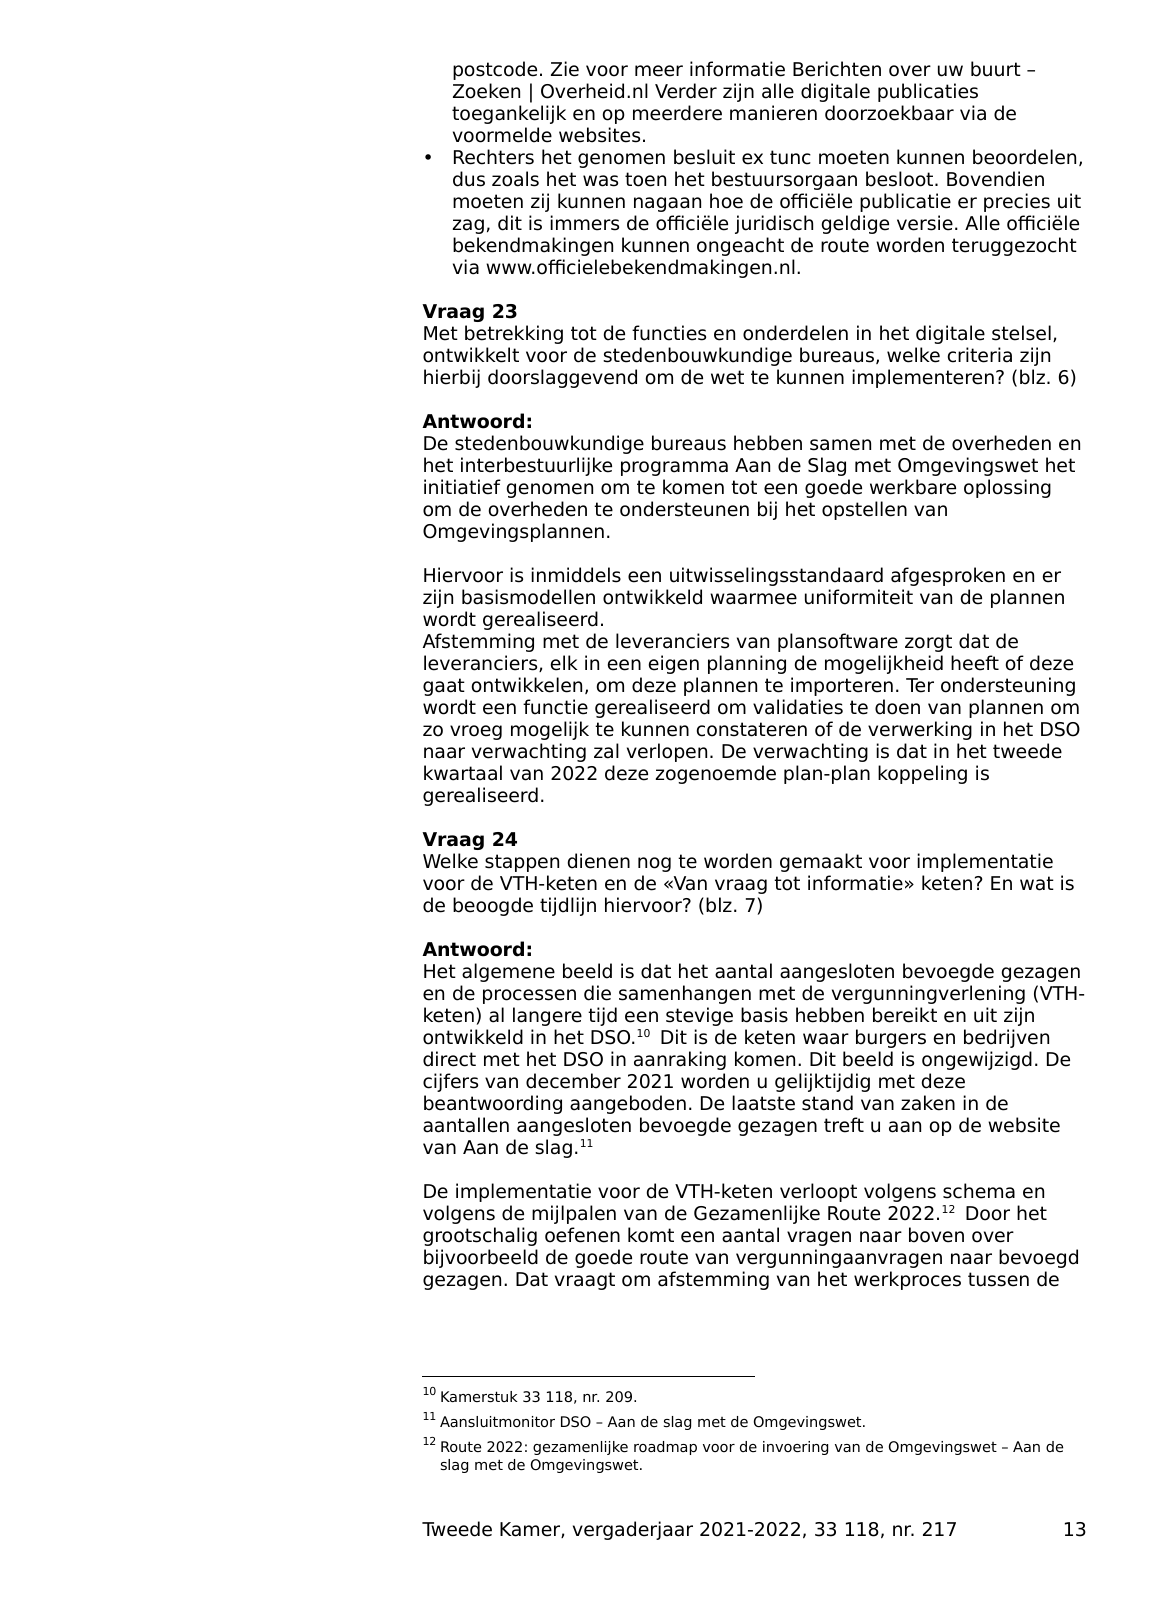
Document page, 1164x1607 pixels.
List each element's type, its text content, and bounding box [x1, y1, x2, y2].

text Afstemming met de leveranciers van plansoftware zorgt dat de leveranciers, elk in een eigen planning de mogelijkheid heeft of deze gaat ontwikkelen, om deze plannen te importeren. Ter ondersteuning wordt een functie gerealiseerd om validaties te doen van plannen om zo vroeg mogelijk te kunnen constateren of de verwerking in het DSO naar verwachting zal verlopen. De verwachting is dat in het tweede kwartaal van 2022 deze zogenoemde plan-plan koppeling is gerealiseerd. [422, 631, 1087, 807]
text • Rechters het genomen besluit ex tunc moeten kunnen beoordelen, dus zoals het was toen het bestuursorgaan besloot. Bovendien moeten zij kunnen nagaan hoe de officiële publicatie er precies uit zag, dit is immers de officiële juridisch geldige versie. Alle officiële bekendmakingen kunnen ongeacht de route worden teruggezocht via www.officielebekendmakingen.nl. [422, 147, 1087, 279]
text Welke stappen dienen nog te worden gemaakt voor implementatie voor de VTH-keten en de «Van vraag tot informatie» keten? En wat is de beoogde tijdlijn hiervoor? (blz. 7) [422, 851, 1087, 917]
text De stedenbouwkundige bureaus hebben samen met de overheden en het interbestuurlijke programma Aan de Slag met Omgevingswet het initiatief genomen om te komen tot een goede werkbare oplossing om de overheden te ondersteunen bij het opstellen van Omgevingsplannen. [422, 433, 1087, 543]
text Met betrekking tot de functies en onderdelen in het digitale stelsel, ontwikkelt voor de stedenbouwkundige bureaus, welke criteria zijn hierbij doorslaggevend om de wet te kunnen implementeren? (blz. 6) [422, 323, 1087, 389]
text Route 2022: gezamenlijke roadmap voor de invoering van de Omgevingswet – Aan de slag met de Omgevingswet. [422, 1435, 1087, 1474]
text postcode. Zie voor meer informatie Berichten over uw buurt – Zoeken | Overheid.nl Verder zijn alle digitale publicaties toegankelijk en op meerdere manieren doorzoekbaar via de voormelde websites. [422, 59, 1087, 147]
subtitle Vraag 24 [422, 829, 1087, 851]
text Hiervoor is inmiddels een uitwisselingsstandaard afgesproken en er zijn basismodellen ontwikkeld waarmee uniformiteit van de plannen wordt gerealiseerd. [422, 565, 1087, 631]
text Aansluitmonitor DSO – Aan de slag met de Omgevingswet. [422, 1410, 1087, 1432]
subtitle Vraag 23 [422, 301, 1087, 323]
text Het algemene beeld is dat het aantal aangesloten bevoegde gezagen en de processen die samenhangen met de vergunningverlening (VTH-keten) al langere tijd een stevige basis hebben bereikt en uit zijn ontwikkeld in het DSO. Dit is de keten waar burgers en bedrijven direct met het DSO in aanraking komen. Dit beeld is ongewijzigd. De cijfers van december 2021 worden u gelijktijdig met deze beantwoording aangeboden. De laatste stand van zaken in de aantallen aangesloten bevoegde gezagen treft u aan op de website van Aan de slag. [422, 961, 1087, 1159]
text De implementatie voor de VTH-keten verloopt volgens schema en volgens de mijlpalen van de Gezamenlijke Route 2022. Door het grootschalig oefenen komt een aantal vragen naar boven over bijvoorbeeld de goede route van vergunningaanvragen naar bevoegd gezagen. Dat vraagt om afstemming van het werkproces tussen de [422, 1181, 1087, 1291]
subtitle Antwoord: [422, 939, 1087, 961]
subtitle Antwoord: [422, 411, 1087, 433]
text Kamerstuk 33 118, nr. 209. [422, 1385, 1087, 1407]
